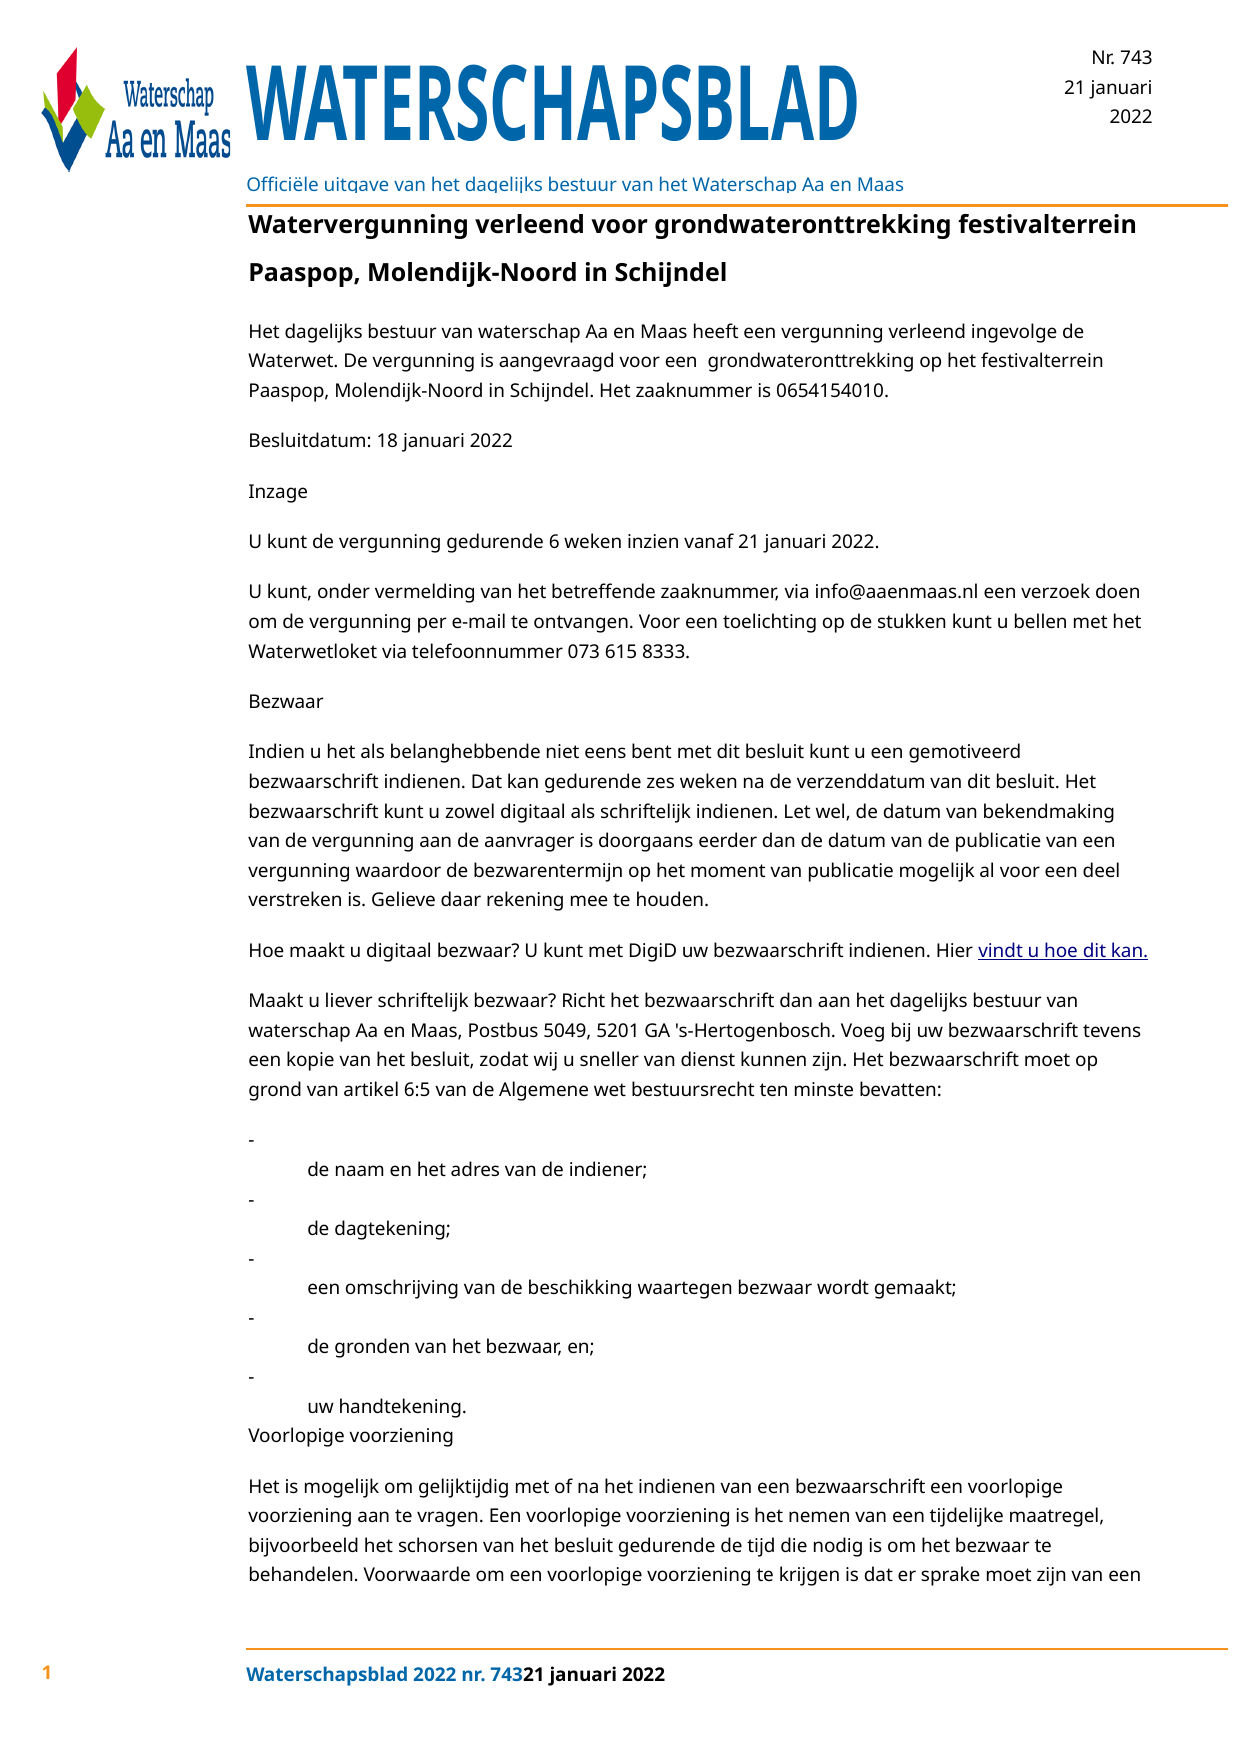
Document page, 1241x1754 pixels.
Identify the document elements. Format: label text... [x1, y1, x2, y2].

list de dagtekening; [248, 1215, 1152, 1241]
list uw handtekening. [248, 1393, 1152, 1419]
text U kunt, onder vermelding van het betreffende zaaknummer, via info@aaenmaas.nl een verzoek doen om de vergunning per e-mail te ontvangen. Voor een toelichting op de stukken kunt u bellen met het Waterwetloket via telefoonnummer 073 615 8333. [248, 579, 1152, 664]
text Hoe maakt u digitaal bezwaar? U kunt met DigiD uw bezwaarschrift indienen. Hier vindt u hoe dit kan. [248, 937, 1152, 963]
text Inzage [248, 478, 1152, 504]
picture [41, 47, 231, 172]
text Het dagelijks bestuur van waterschap Aa en Maas heeft een vergunning verleend ingevolge de Waterwet. De vergunning is aangevraagd voor een grondwateronttrekking op het festivalterrein Paaspop, Molendijk-Noord in Schijndel. Het zaaknummer is 0654154010. [248, 318, 1152, 403]
list een omschrijving van de beschikking waartegen bezwaar wordt gemaakt; [248, 1274, 1152, 1300]
list de naam en het adres van de indiener; [248, 1156, 1152, 1182]
text Het is mogelijk om gelijktijdig met of na het indienen van een bezwaarschrift een voorlopige voorziening aan te vragen. Een voorlopige voorziening is het nemen van een tijdelijke maatregel, bijvoorbeeld het schorsen van het besluit gedurende de tijd die nodig is om het bezwaar te behandelen. Voorwaarde om een voorlopige voorziening te krijgen is dat er sprake moet zijn van een [248, 1473, 1152, 1587]
text Bezwaar [248, 688, 1152, 714]
text U kunt de vergunning gedurende 6 weken inzien vanaf 21 januari 2022. [248, 528, 1152, 554]
text Indien u het als belanghebbende niet eens bent met dit besluit kunt u een gemotiveerd bezwaarschrift indienen. Dat kan gedurende zes weken na de verzenddatum van dit besluit. Het bezwaarschrift kunt u zowel digitaal als schriftelijk indienen. Let wel, de datum van bekendmaking van de vergunning aan de aanvrager is doorgaans eerder dan de datum van de publicatie van een vergunning waardoor de bezwarentermijn op het moment van publicatie mogelijk al voor een deel verstreken is. Gelieve daar rekening mee te houden. [248, 739, 1152, 912]
text Watervergunning verleend voor grondwateronttrekking festivalterrein Paaspop, Molendijk-Noord in Schijndel [248, 207, 1152, 288]
text Voorlopige voorziening [248, 1422, 1152, 1448]
text Besluitdatum: 18 januari 2022 [248, 427, 1152, 453]
text Maakt u liever schriftelijk bezwaar? Richt het bezwaarschrift dan aan het dagelijks bestuur van waterschap Aa en Maas, Postbus 5049, 5201 GA 's-Hertogenbosch. Voeg bij uw bezwaarschrift tevens een kopie van het besluit, zodat wij u sneller van dienst kunnen zijn. Het bezwaarschrift moet op grond van artikel 6:5 van de Algemene wet bestuursrecht ten minste bevatten: [248, 987, 1152, 1102]
list de gronden van het bezwaar, en; [248, 1334, 1152, 1359]
